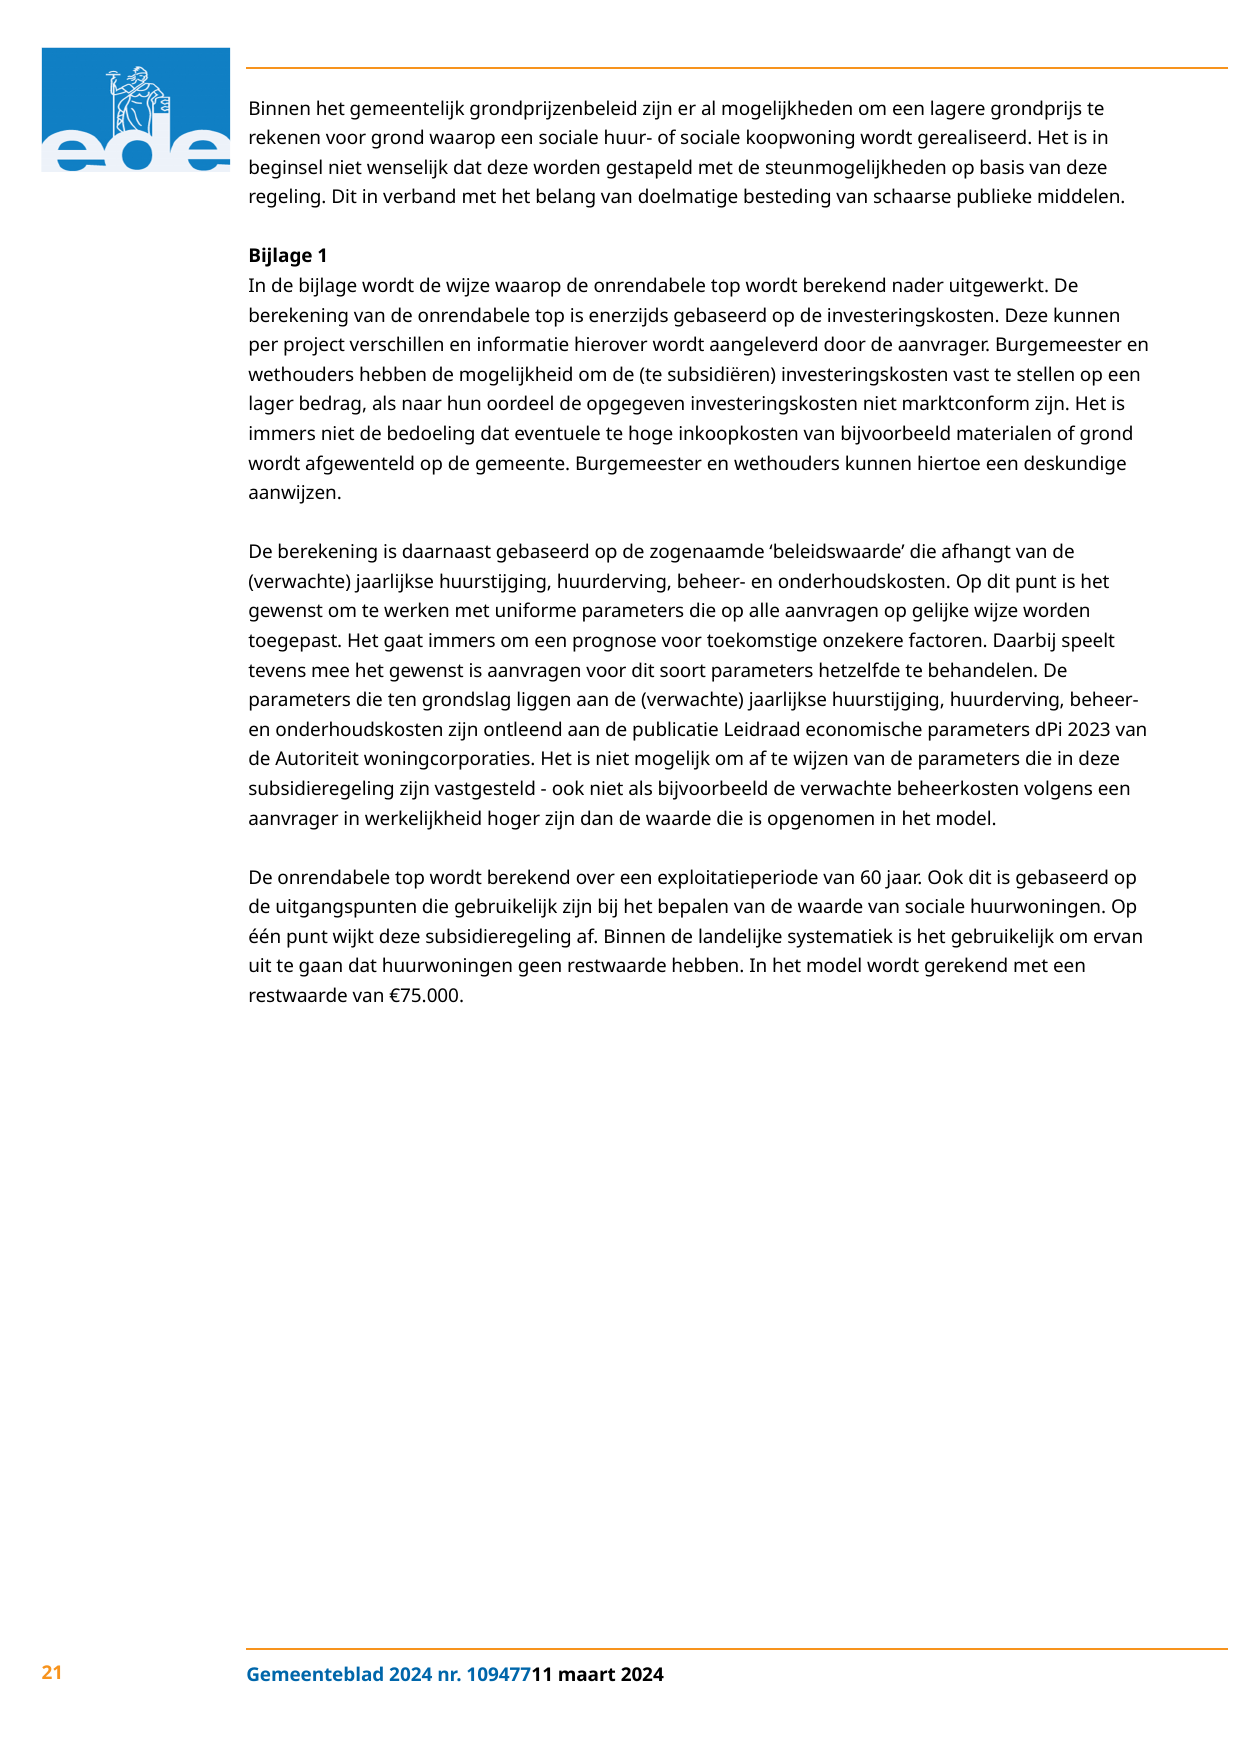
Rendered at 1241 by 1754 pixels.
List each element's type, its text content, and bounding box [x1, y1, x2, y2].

picture [41, 47, 231, 172]
text De onrendabele top wordt berekend over een exploitatieperiode van 60 jaar. Ook dit is gebaseerd op de uitgangspunten die gebruikelijk zijn bij het bepalen van de waarde van sociale huurwoningen. Op één punt wijkt deze subsidieregeling af. Binnen de landelijke systematiek is het gebruikelijk om ervan uit te gaan dat huurwoningen geen restwaarde hebben. In het model wordt gerekend met een restwaarde van €75.000. [248, 864, 1152, 1008]
text De berekening is daarnaast gebaseerd op de zogenaamde ‘beleidswaarde’ die afhangt van de (verwachte) jaarlijkse huurstijging, huurderving, beheer- en onderhoudskosten. Op dit punt is het gewenst om te werken met uniforme parameters die op alle aanvragen op gelijke wijze worden toegepast. Het gaat immers om een prognose voor toekomstige onzekere factoren. Daarbij speelt tevens mee het gewenst is aanvragen voor dit soort parameters hetzelfde te behandelen. De parameters die ten grondslag liggen aan de (verwachte) jaarlijkse huurstijging, huurderving, beheer- en onderhoudskosten zijn ontleend aan de publicatie Leidraad economische parameters dPi 2023 van de Autoriteit woningcorporaties. Het is niet mogelijk om af te wijzen van de parameters die in deze subsidieregeling zijn vastgesteld - ook niet als bijvoorbeeld de verwachte beheerkosten volgens een aanvrager in werkelijkheid hoger zijn dan de waarde die is opgenomen in het model. [248, 538, 1152, 831]
text In de bijlage wordt de wijze waarop de onrendabele top wordt berekend nader uitgewerkt. De berekening van de onrendabele top is enerzijds gebaseerd op de investeringskosten. Deze kunnen per project verschillen en informatie hierover wordt aangeleverd door de aanvrager. Burgemeester en wethouders hebben de mogelijkheid om de (te subsidiëren) investeringskosten vast te stellen op een lager bedrag, als naar hun oordeel de opgegeven investeringskosten niet marktconform zijn. Het is immers niet de bedoeling dat eventuele te hoge inkoopkosten van bijvoorbeeld materialen of grond wordt afgewenteld op de gemeente. Burgemeester en wethouders kunnen hiertoe een deskundige aanwijzen. [248, 272, 1152, 505]
text Binnen het gemeentelijk grondprijzenbeleid zijn er al mogelijkheden om een lagere grondprijs te rekenen voor grond waarop een sociale huur- of sociale koopwoning wordt gerealiseerd. Het is in beginsel niet wenselijk dat deze worden gestapeld met de steunmogelijkheden op basis van deze regeling. Dit in verband met het belang van doelmatige besteding van schaarse publieke middelen. [248, 95, 1152, 209]
text Bijlage 1 [248, 243, 1152, 268]
